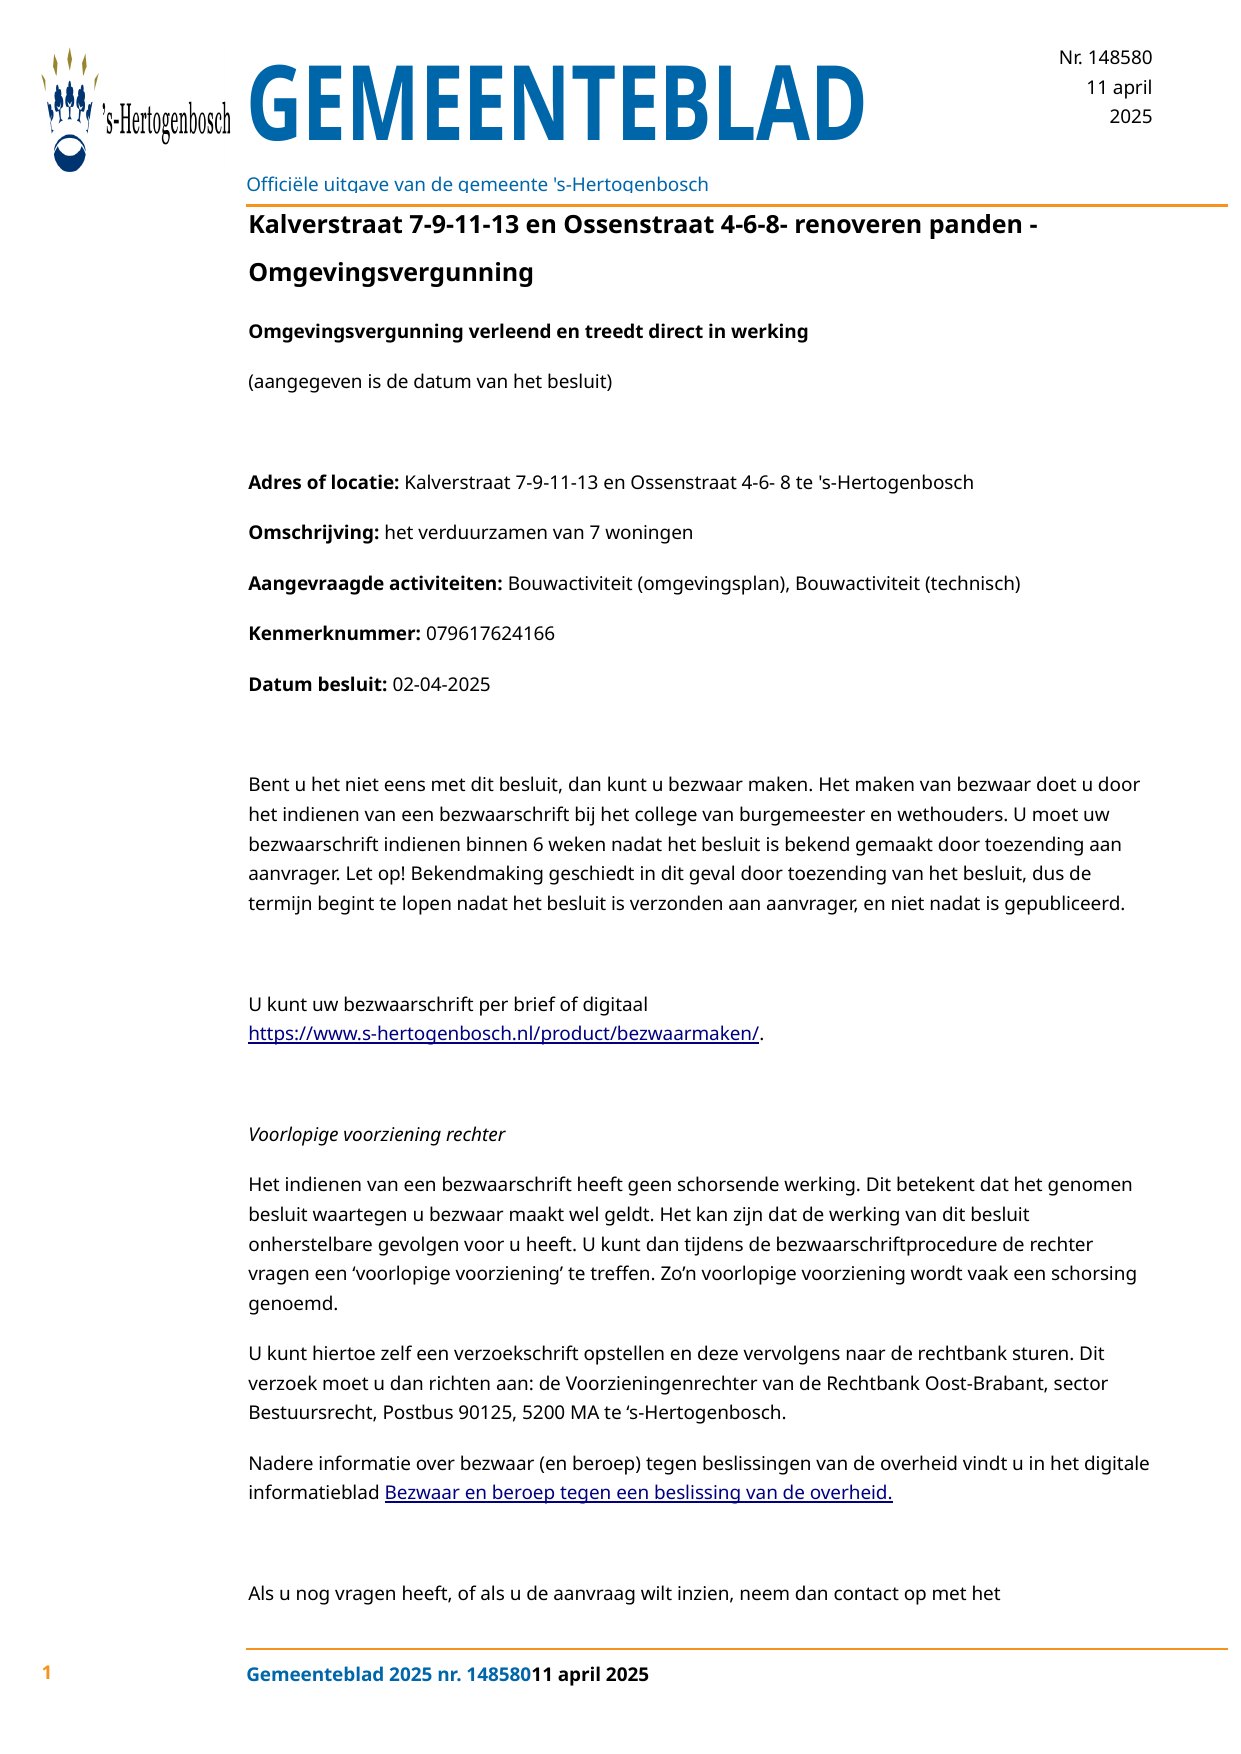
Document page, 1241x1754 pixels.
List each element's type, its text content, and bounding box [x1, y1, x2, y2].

text Bent u het niet eens met dit besluit, dan kunt u bezwaar maken. Het maken van bezwaar doet u door het indienen van een bezwaarschrift bij het college van burgemeester en wethouders. U moet uw bezwaarschrift indienen binnen 6 weken nadat het besluit is bekend gemaakt door toezending aan aanvrager. Let op! Bekendmaking geschiedt in dit geval door toezending van het besluit, dus de termijn begint te lopen nadat het besluit is verzonden aan aanvrager, en niet nadat is gepubliceerd. [248, 772, 1152, 916]
text Als u nog vragen heeft, of als u de aanvraag wilt inzien, neem dan contact op met het [248, 1580, 1152, 1606]
text Datum besluit: 02-04-2025 [248, 671, 1152, 697]
text Omgevingsvergunning verleend en treedt direct in werking [248, 318, 1152, 344]
text U kunt hiertoe zelf een verzoekschrift opstellen en deze vervolgens naar de rechtbank sturen. Dit verzoek moet u dan richten aan: de Voorzieningenrechter van de Rechtbank Oost-Brabant, sector Bestuursrecht, Postbus 90125, 5200 MA te ‘s-Hertogenbosch. [248, 1340, 1152, 1425]
text Aangevraagde activiteiten: Bouwactiviteit (omgevingsplan), Bouwactiviteit (technisch) [248, 570, 1152, 596]
text U kunt uw bezwaarschrift per brief of digitaal https://www.s-hertogenbosch.nl/product/bezwaarmaken/. [248, 991, 1152, 1046]
text Kalverstraat 7-9-11-13 en Ossenstraat 4-6-8- renoveren panden -Omgevingsvergunning [248, 207, 1152, 288]
text Nadere informatie over bezwaar (en beroep) tegen beslissingen van de overheid vindt u in het digitale informatieblad Bezwaar en beroep tegen een beslissing van de overheid. [248, 1450, 1152, 1505]
text Adres of locatie: Kalverstraat 7-9-11-13 en Ossenstraat 4-6- 8 te 's-Hertogenbosch [248, 469, 1152, 495]
text (aangegeven is de datum van het besluit) [248, 368, 1152, 394]
text Omschrijving: het verduurzamen van 7 woningen [248, 519, 1152, 545]
text Kenmerknummer: 079617624166 [248, 620, 1152, 646]
picture [41, 47, 231, 172]
text Het indienen van een bezwaarschrift heeft geen schorsende werking. Dit betekent dat het genomen besluit waartegen u bezwaar maakt wel geldt. Het kan zijn dat de werking van dit besluit onherstelbare gevolgen voor u heeft. U kunt dan tijdens de bezwaarschriftprocedure de rechter vragen een ‘voorlopige voorziening’ te treffen. Zo’n voorlopige voorziening wordt vaak een schorsing genoemd. [248, 1172, 1152, 1316]
text Voorlopige voorziening rechter [248, 1121, 1152, 1147]
